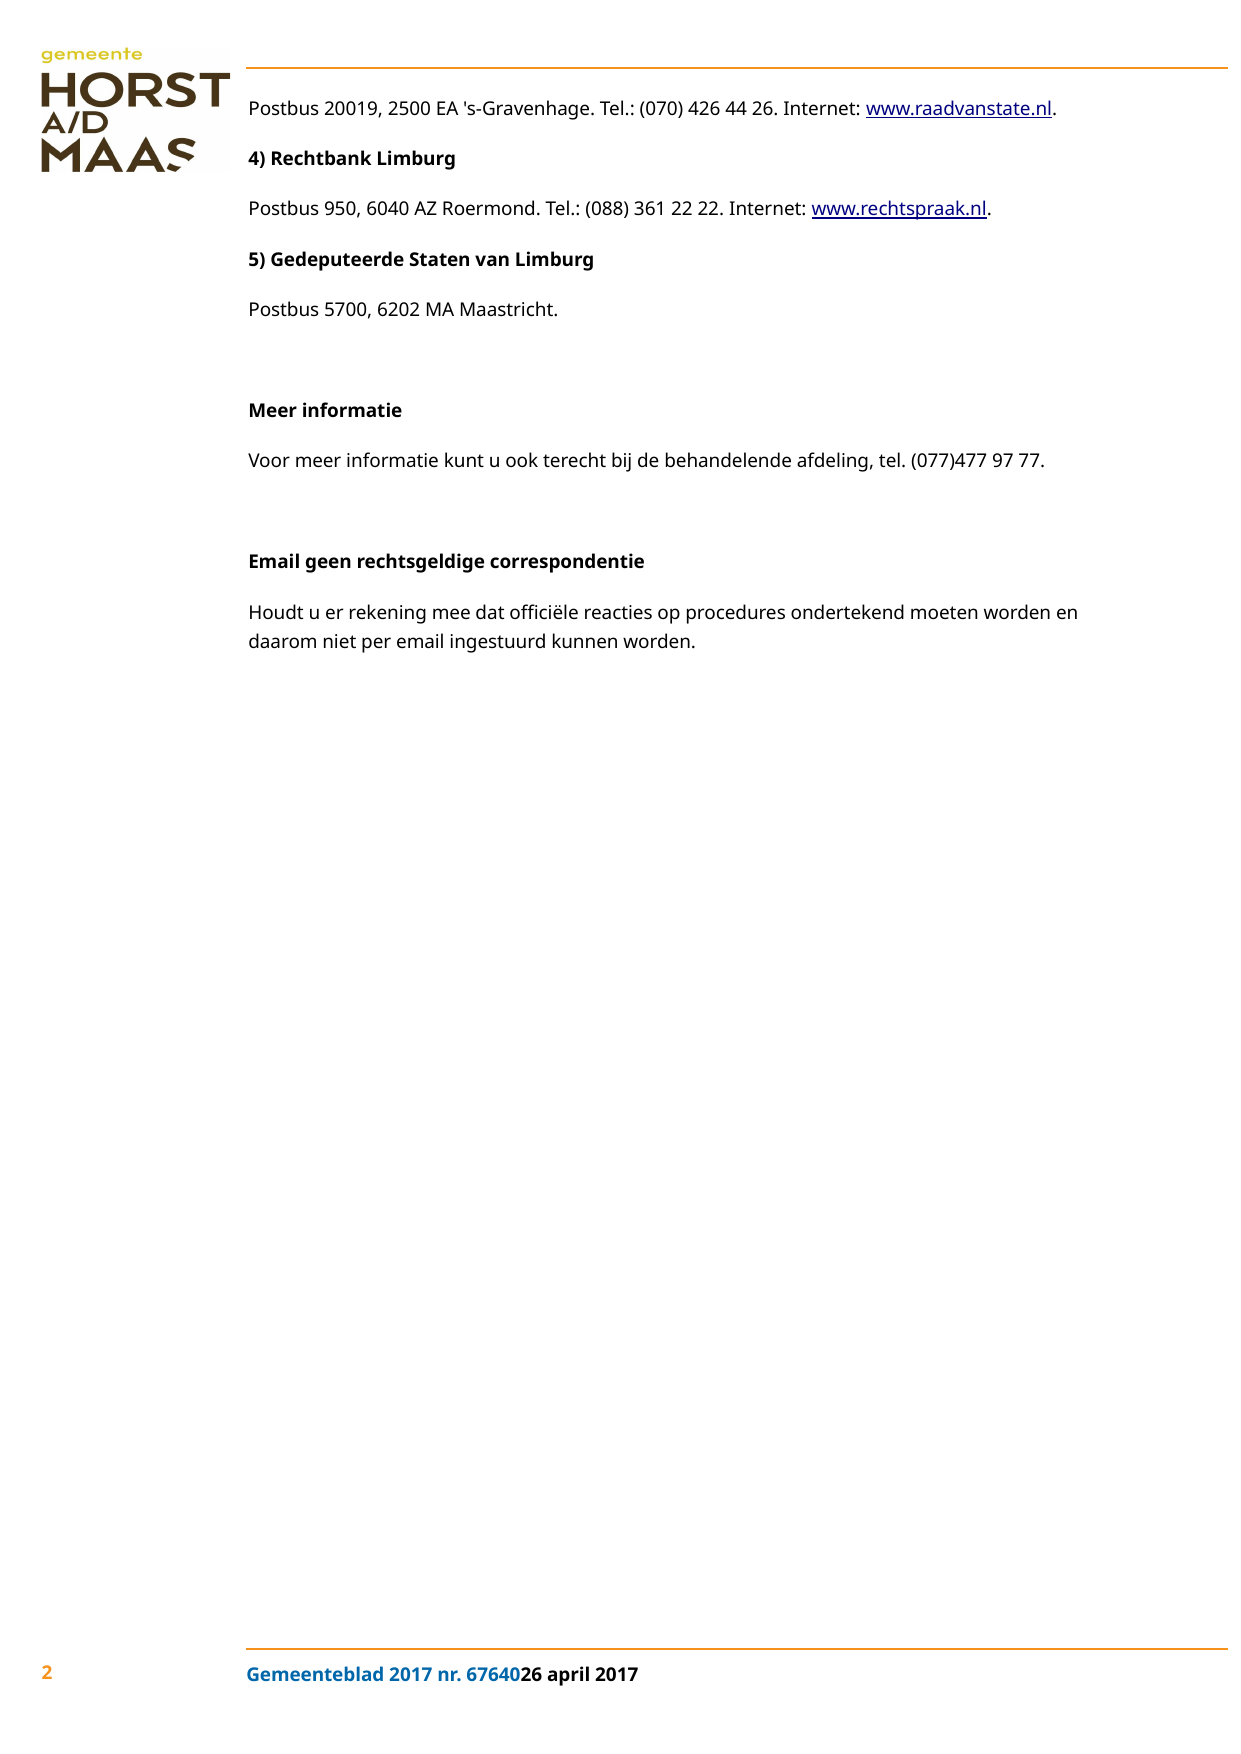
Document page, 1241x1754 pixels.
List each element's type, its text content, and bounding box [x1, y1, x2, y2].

text Postbus 20019, 2500 EA 's-Gravenhage. Tel.: (070) 426 44 26. Internet: www.raadvanstate.nl. [248, 95, 1152, 121]
text Postbus 950, 6040 AZ Roermond. Tel.: (088) 361 22 22. Internet: www.rechtspraak.nl. [248, 196, 1152, 221]
picture [41, 47, 231, 172]
text 4) Rechtbank Limburg [248, 145, 1152, 171]
text 5) Gedeputeerde Staten van Limburg [248, 246, 1152, 272]
text Voor meer informatie kunt u ook terecht bij de behandelende afdeling, tel. (077)477 97 77. [248, 448, 1152, 473]
text Email geen rechtsgeldige correspondentie [248, 548, 1152, 574]
text Postbus 5700, 6202 MA Maastricht. [248, 296, 1152, 322]
text Houdt u er rekening mee dat officiële reacties op procedures ondertekend moeten worden en daarom niet per email ingestuurd kunnen worden. [248, 599, 1152, 654]
text Meer informatie [248, 397, 1152, 423]
